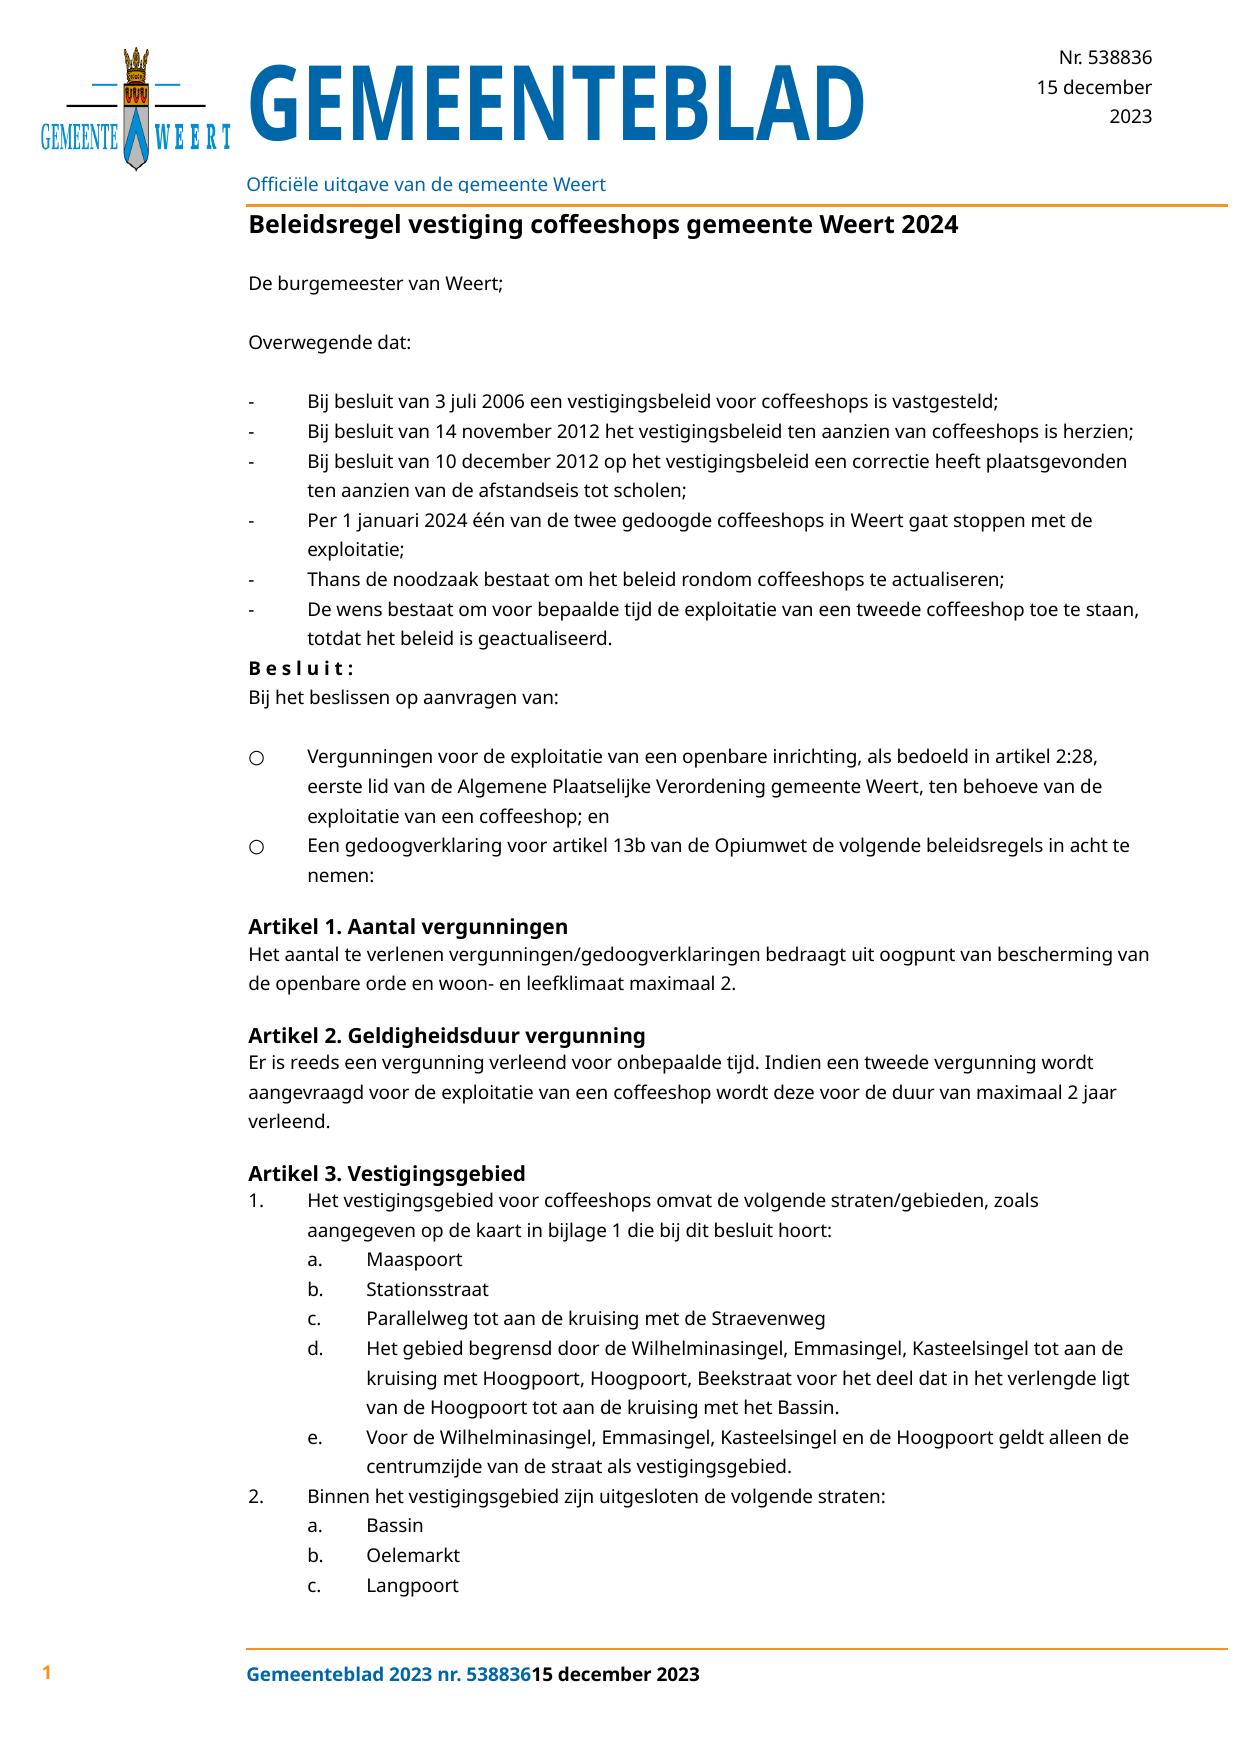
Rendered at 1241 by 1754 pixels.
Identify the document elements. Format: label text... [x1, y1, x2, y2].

text B e s l u i t : [248, 655, 1152, 681]
text Artikel 1. Aantal vergunningen [248, 912, 1152, 941]
text Artikel 2. Geldigheidsduur vergunning [248, 1021, 1152, 1049]
list Bassin [307, 1513, 1152, 1538]
list Het gebied begrensd door de Wilhelminasingel, Emmasingel, Kasteelsingel tot aan de kruising met Hoogpoort, Hoogpoort, Beekstraat voor het deel dat in het verlengde ligt van de Hoogpoort tot aan de kruising met het Bassin. [307, 1335, 1152, 1420]
list Stationsstraat [307, 1276, 1152, 1302]
list Oelemarkt [307, 1542, 1152, 1568]
text Beleidsregel vestiging coffeeshops gemeente Weert 2024 [248, 207, 1152, 241]
list Het vestigingsgebied voor coffeeshops omvat de volgende straten/gebieden, zoals aangegeven op de kaart in bijlage 1 die bij dit besluit hoort: [248, 1187, 1152, 1243]
list Bij besluit van 3 juli 2006 een vestigingsbeleid voor coffeeshops is vastgesteld; [248, 389, 1152, 414]
text Er is reeds een vergunning verleend voor onbepaalde tijd. Indien een tweede vergunning wordt aangevraagd voor de exploitatie van een coffeeshop wordt deze voor de duur van maximaal 2 jaar verleend. [248, 1049, 1152, 1134]
list Voor de Wilhelminasingel, Emmasingel, Kasteelsingel en de Hoogpoort geldt alleen de centrumzijde van de straat als vestigingsgebied. [307, 1424, 1152, 1479]
list Binnen het vestigingsgebied zijn uitgesloten de volgende straten: [248, 1483, 1152, 1509]
list Langpoort [307, 1572, 1152, 1598]
text De burgemeester van Weert; [248, 270, 1152, 296]
list Bij besluit van 14 november 2012 het vestigingsbeleid ten aanzien van coffeeshops is herzien; [248, 418, 1152, 444]
list Per 1 januari 2024 één van de twee gedoogde coffeeshops in Weert gaat stoppen met de exploitatie; [248, 507, 1152, 562]
list Thans de noodzaak bestaat om het beleid rondom coffeeshops te actualiseren; [248, 566, 1152, 592]
list Vergunningen voor de exploitatie van een openbare inrichting, als bedoeld in artikel 2:28, eerste lid van de Algemene Plaatselijke Verordening gemeente Weert, ten behoeve van de exploitatie van een coffeeshop; en [248, 744, 1152, 828]
text Artikel 3. Vestigingsgebied [248, 1159, 1152, 1187]
list Bij besluit van 10 december 2012 op het vestigingsbeleid een correctie heeft plaatsgevonden ten aanzien van de afstandseis tot scholen; [248, 448, 1152, 503]
text Overwegende dat: [248, 329, 1152, 355]
list Parallelweg tot aan de kruising met de Straevenweg [307, 1306, 1152, 1331]
text Bij het beslissen op aanvragen van: [248, 684, 1152, 710]
picture [41, 47, 231, 172]
text Het aantal te verlenen vergunningen/gedoogverklaringen bedraagt uit oogpunt van bescherming van de openbare orde en woon- en leefklimaat maximaal 2. [248, 941, 1152, 996]
list Maaspoort [307, 1246, 1152, 1272]
list De wens bestaat om voor bepaalde tijd de exploitatie van een tweede coffeeshop toe te staan, totdat het beleid is geactualiseerd. [248, 596, 1152, 651]
list Een gedoogverklaring voor artikel 13b van de Opiumwet de volgende beleidsregels in acht te nemen: [248, 832, 1152, 888]
